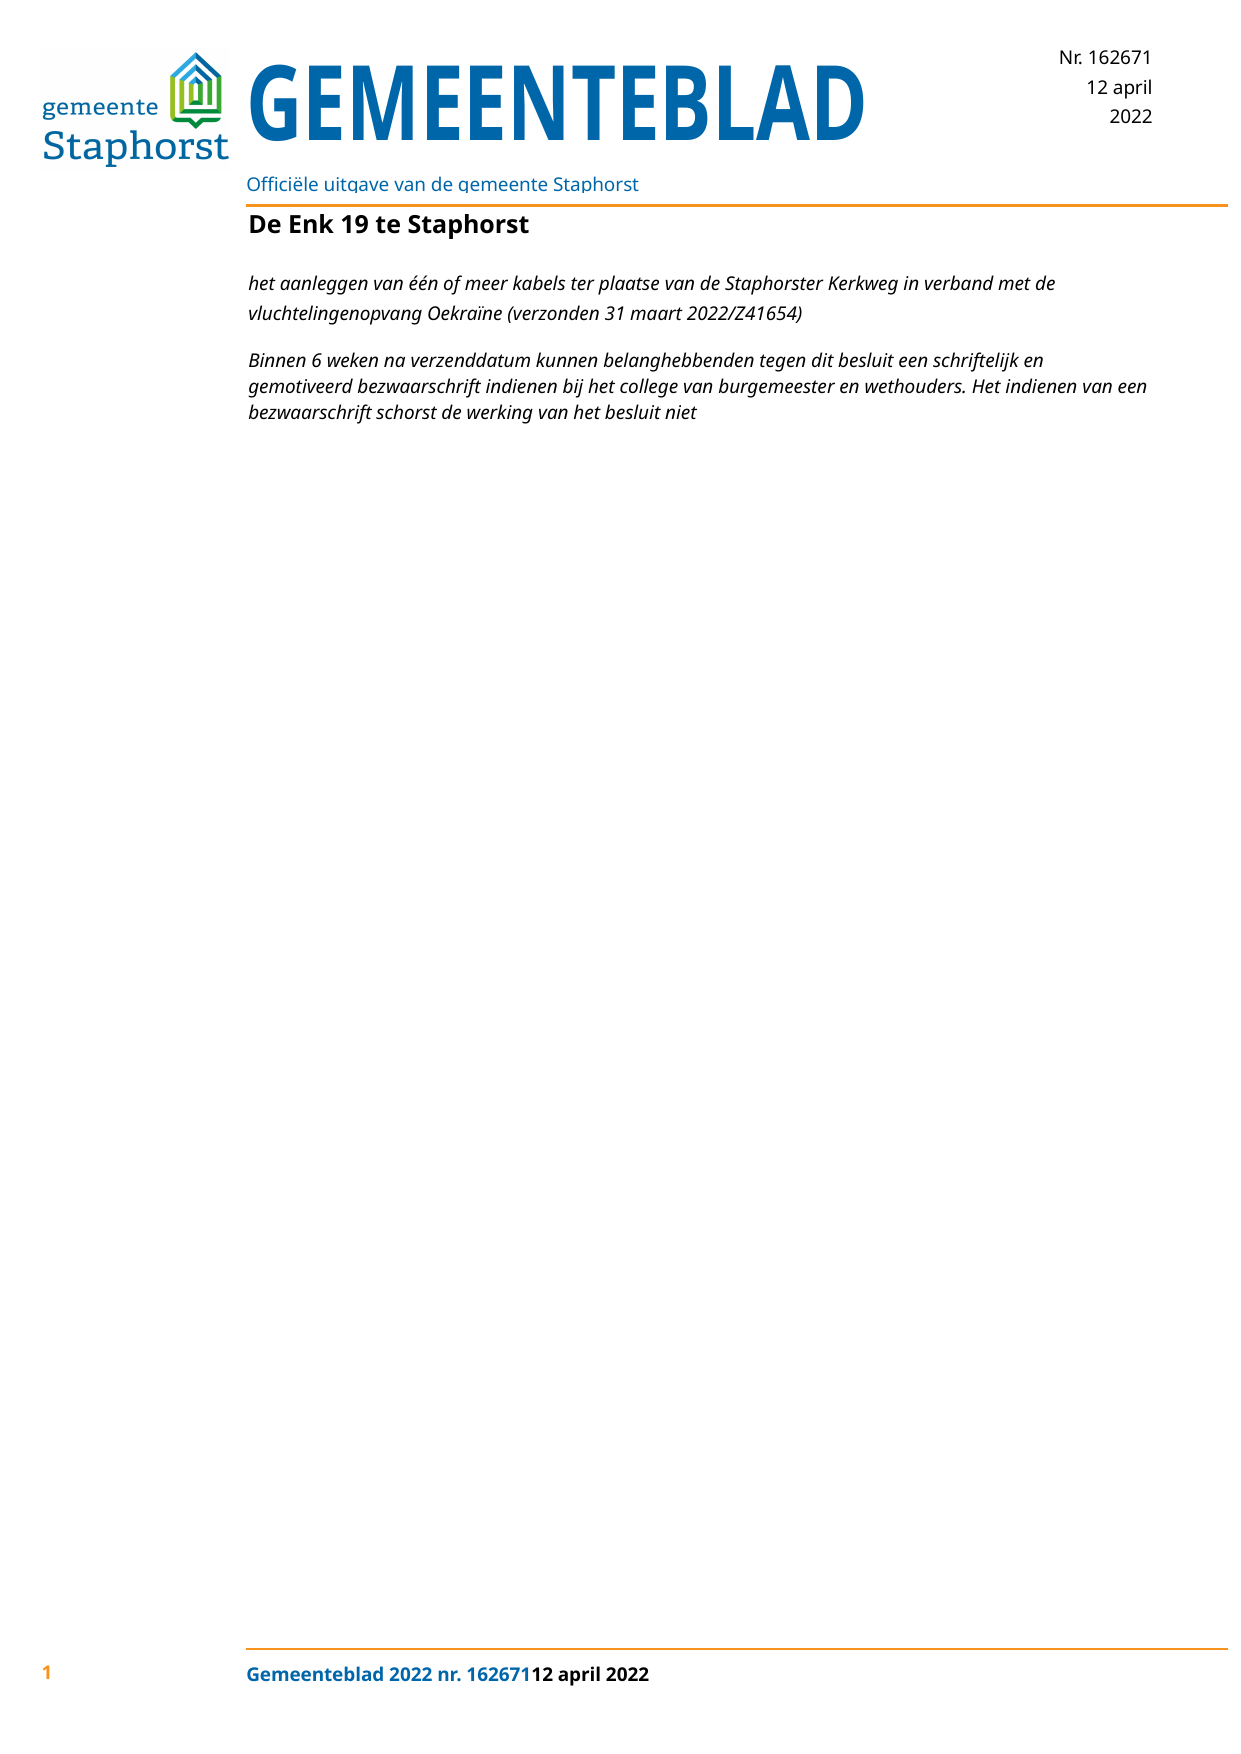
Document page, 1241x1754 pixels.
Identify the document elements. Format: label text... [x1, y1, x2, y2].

text Binnen 6 weken na verzenddatum kunnen belanghebbenden tegen dit besluit een schriftelijk en gemotiveerd bezwaarschrift indienen bij het college van burgemeester en wethouders. Het indienen van een bezwaarschrift schorst de werking van het besluit niet [248, 348, 1152, 425]
text De Enk 19 te Staphorst [248, 207, 1152, 241]
text het aanleggen van één of meer kabels ter plaatse van de Staphorster Kerkweg in verband met de vluchtelingenopvang Oekraïne (verzonden 31 maart 2022/Z41654) [248, 270, 1152, 326]
picture [41, 47, 231, 172]
